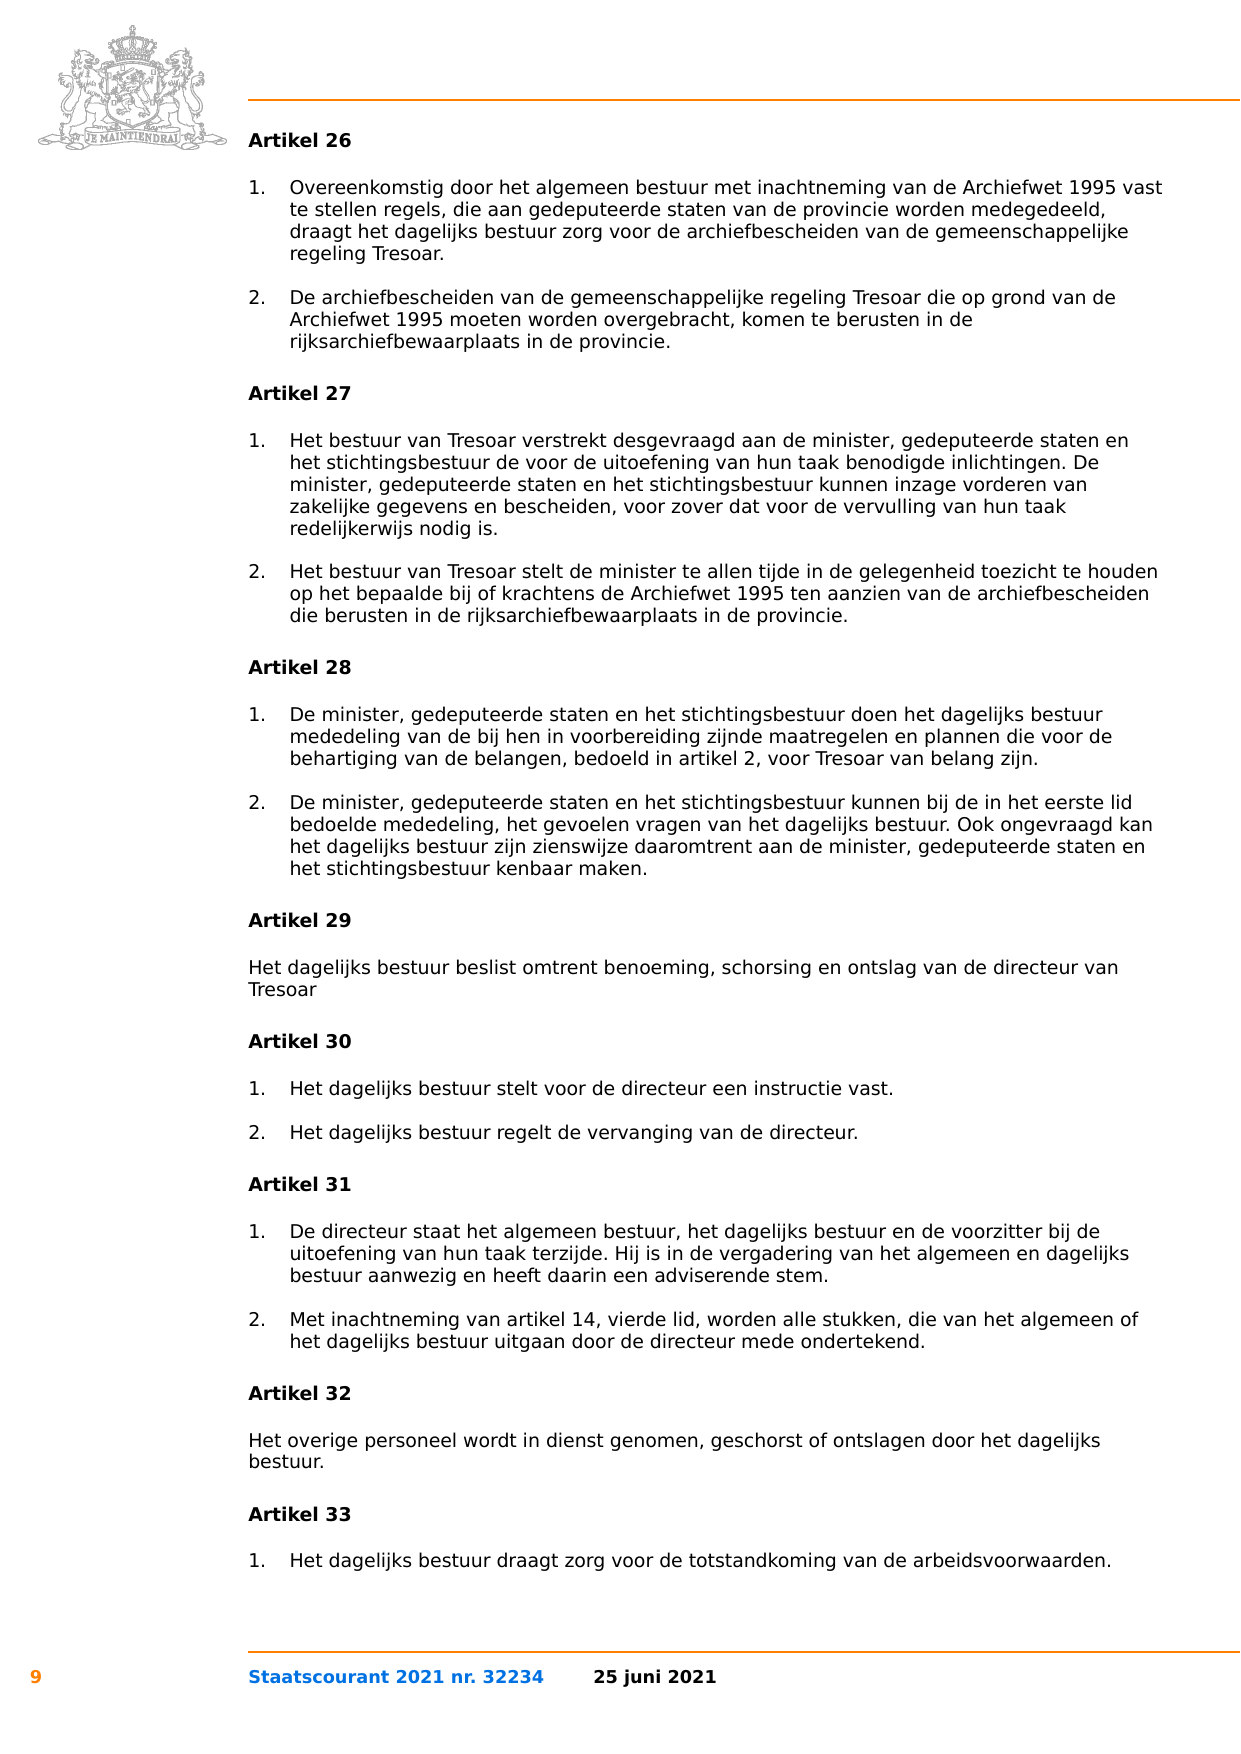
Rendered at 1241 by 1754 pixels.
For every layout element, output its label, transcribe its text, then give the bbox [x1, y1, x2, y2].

text 1. Het bestuur van Tresoar verstrekt desgevraagd aan de minister, gedeputeerde staten en het stichtingsbestuur de voor de uitoefening van hun taak benodigde inlichtingen. De minister, gedeputeerde staten en het stichtingsbestuur kunnen inzage vorderen van zakelijke gegevens en bescheiden, voor zover dat voor de vervulling van hun taak redelijkerwijs nodig is. [248, 429, 1163, 539]
text 2. Met inachtneming van artikel 14, vierde lid, worden alle stukken, die van het algemeen of het dagelijks bestuur uitgaan door de directeur mede ondertekend. [248, 1308, 1163, 1352]
subtitle Artikel 33 [248, 1503, 1163, 1525]
text 1. Het dagelijks bestuur draagt zorg voor de totstandkoming van de arbeidsvoorwaarden. [248, 1550, 1163, 1572]
subtitle Artikel 32 [248, 1382, 1163, 1404]
picture [38, 25, 227, 150]
subtitle Artikel 30 [248, 1031, 1163, 1053]
subtitle Artikel 27 [248, 383, 1163, 404]
text 1. Overeenkomstig door het algemeen bestuur met inachtneming van de Archiefwet 1995 vast te stellen regels, die aan gedeputeerde staten van de provincie worden medegedeeld, draagt het dagelijks bestuur zorg voor de archiefbescheiden van de gemeenschappelijke regeling Tresoar. [248, 177, 1163, 265]
text 2. De minister, gedeputeerde staten en het stichtingsbestuur kunnen bij de in het eerste lid bedoelde mededeling, het gevoelen vragen van het dagelijks bestuur. Ook ongevraagd kan het dagelijks bestuur zijn zienswijze daaromtrent aan de minister, gedeputeerde staten en het stichtingsbestuur kenbaar maken. [248, 792, 1163, 880]
text Het dagelijks bestuur beslist omtrent benoeming, schorsing en ontslag van de directeur van Tresoar [248, 957, 1163, 1001]
text 1. De minister, gedeputeerde staten en het stichtingsbestuur doen het dagelijks bestuur mededeling van de bij hen in voorbereiding zijnde maatregelen en plannen die voor de behartiging van de belangen, bedoeld in artikel 2, voor Tresoar van belang zijn. [248, 704, 1163, 770]
text Het overige personeel wordt in dienst genomen, geschorst of ontslagen door het dagelijks bestuur. [248, 1429, 1163, 1473]
text 1. De directeur staat het algemeen bestuur, het dagelijks bestuur en de voorzitter bij de uitoefening van hun taak terzijde. Hij is in de vergadering van het algemeen en dagelijks bestuur aanwezig en heeft daarin een adviserende stem. [248, 1221, 1163, 1287]
subtitle Artikel 31 [248, 1174, 1163, 1196]
text 2. De archiefbescheiden van de gemeenschappelijke regeling Tresoar die op grond van de Archiefwet 1995 moeten worden overgebracht, komen te berusten in de rijksarchiefbewaarplaats in de provincie. [248, 287, 1163, 353]
text 1. Het dagelijks bestuur stelt voor de directeur een instructie vast. [248, 1078, 1163, 1100]
text 2. Het dagelijks bestuur regelt de vervanging van de directeur. [248, 1122, 1163, 1144]
subtitle Artikel 26 [248, 130, 1163, 152]
text 2. Het bestuur van Tresoar stelt de minister te allen tijde in de gelegenheid toezicht te houden op het bepaalde bij of krachtens de Archiefwet 1995 ten aanzien van de archiefbescheiden die berusten in de rijksarchiefbewaarplaats in de provincie. [248, 561, 1163, 627]
subtitle Artikel 29 [248, 910, 1163, 932]
subtitle Artikel 28 [248, 657, 1163, 679]
